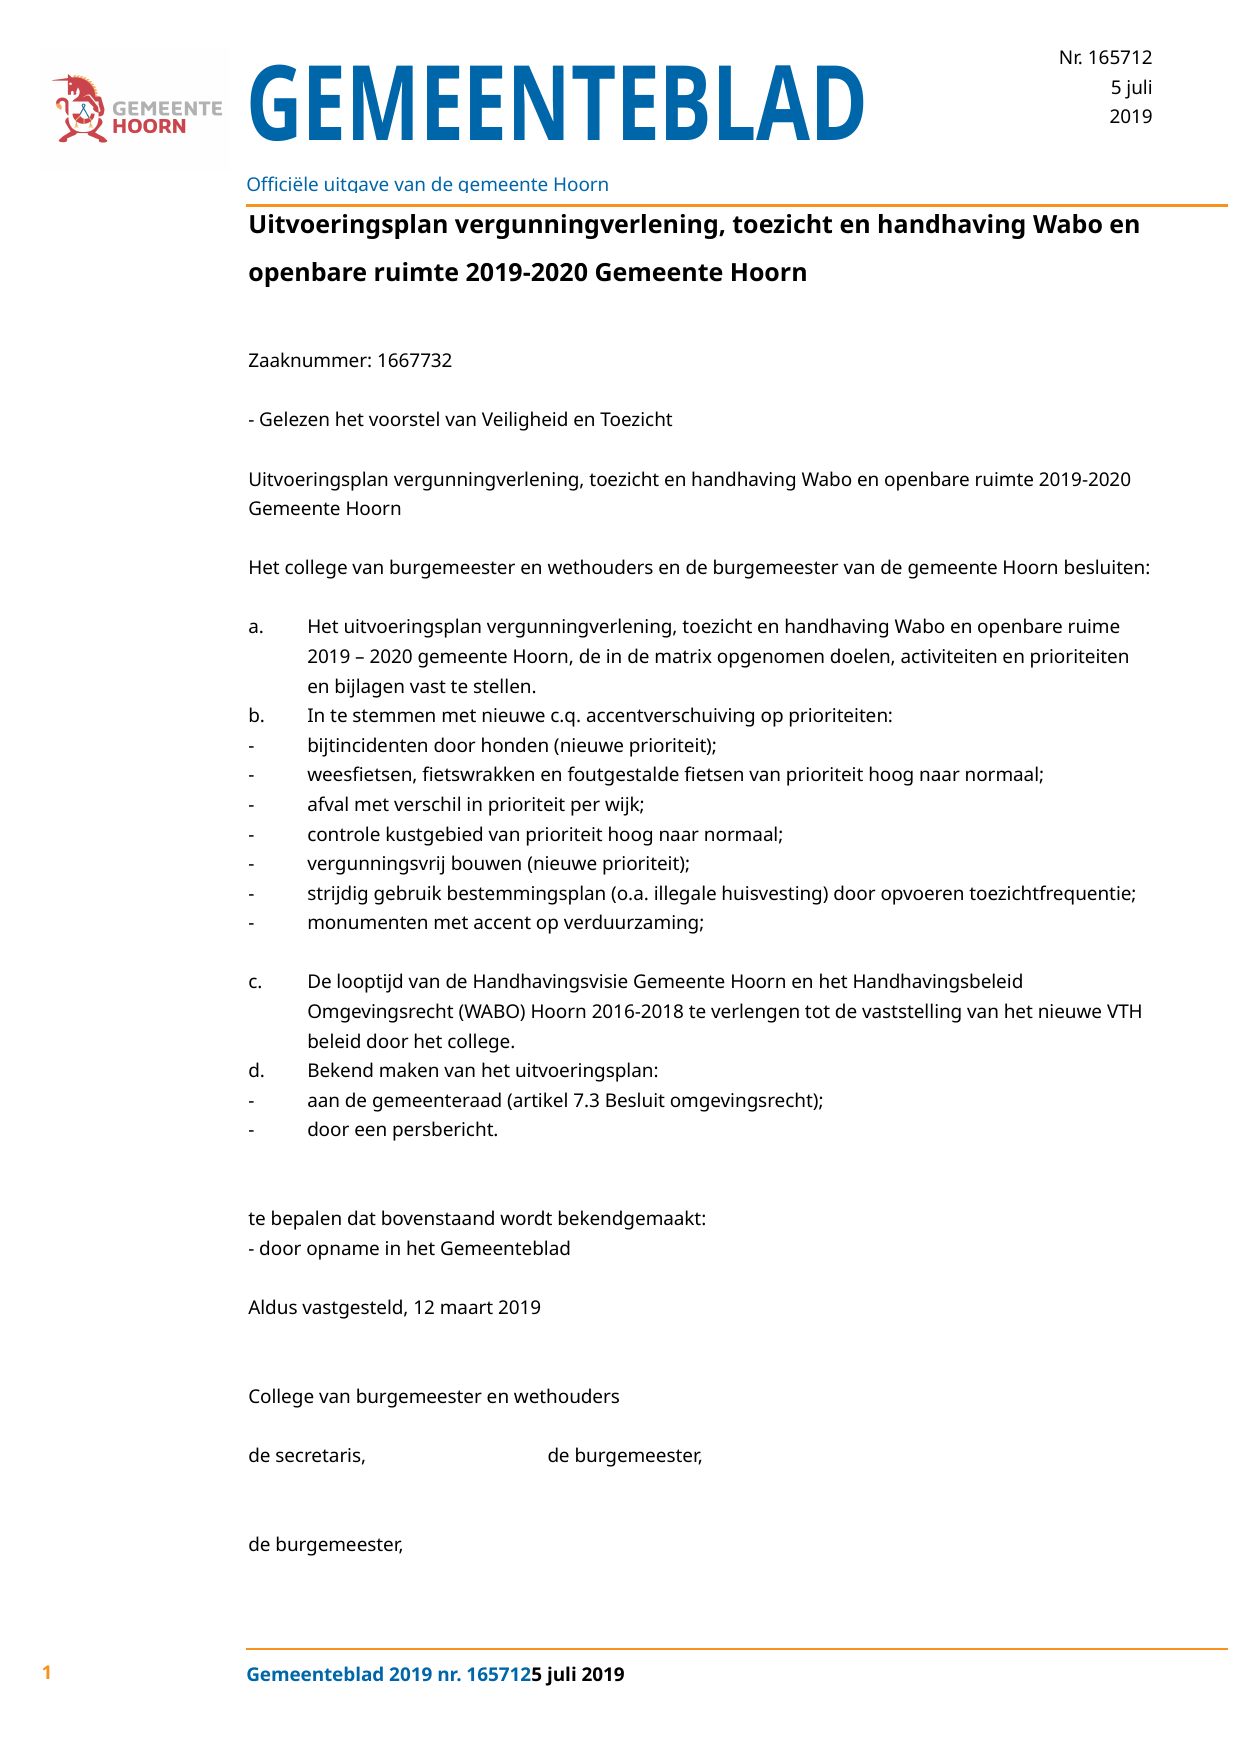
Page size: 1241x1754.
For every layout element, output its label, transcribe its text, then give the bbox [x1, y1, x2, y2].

list bijtincidenten door honden (nieuwe prioriteit); [248, 732, 1152, 758]
list strijdig gebruik bestemmingsplan (o.a. illegale huisvesting) door opvoeren toezichtfrequentie; [248, 880, 1152, 906]
text de burgemeester, [248, 1531, 1152, 1557]
text Het college van burgemeester en wethouders en de burgemeester van de gemeente Hoorn besluiten: [248, 554, 1152, 580]
text - door opname in het Gemeenteblad [248, 1235, 1152, 1261]
list In te stemmen met nieuwe c.q. accentverschuiving op prioriteiten: [248, 702, 1152, 728]
text College van burgemeester en wethouders [248, 1383, 1152, 1409]
text te bepalen dat bovenstaand wordt bekendgemaakt: [248, 1205, 1152, 1231]
list controle kustgebied van prioriteit hoog naar normaal; [248, 821, 1152, 847]
list Het uitvoeringsplan vergunningverlening, toezicht en handhaving Wabo en openbare ruime 2019 – 2020 gemeente Hoorn, de in de matrix opgenomen doelen, activiteiten en prioriteiten en bijlagen vast te stellen. [248, 614, 1152, 699]
list afval met verschil in prioriteit per wijk; [248, 791, 1152, 817]
text Uitvoeringsplan vergunningverlening, toezicht en handhaving Wabo en openbare ruimte 2019-2020 Gemeente Hoorn [248, 207, 1152, 288]
text Uitvoeringsplan vergunningverlening, toezicht en handhaving Wabo en openbare ruimte 2019-2020 Gemeente Hoorn [248, 466, 1152, 521]
list Bekend maken van het uitvoeringsplan: [248, 1057, 1152, 1083]
text Aldus vastgesteld, 12 maart 2019 [248, 1294, 1152, 1320]
list vergunningsvrij bouwen (nieuwe prioriteit); [248, 850, 1152, 876]
list De looptijd van de Handhavingsvisie Gemeente Hoorn en het Handhavingsbeleid Omgevingsrecht (WABO) Hoorn 2016-2018 te verlengen tot de vaststelling van het nieuwe VTH beleid door het college. [248, 969, 1152, 1054]
list weesfietsen, fietswrakken en foutgestalde fietsen van prioriteit hoog naar normaal; [248, 762, 1152, 787]
list door een persbericht. [248, 1117, 1152, 1142]
text - Gelezen het voorstel van Veiligheid en Toezicht [248, 407, 1152, 432]
picture [41, 47, 231, 172]
text de secretaris, de burgemeester, [248, 1442, 1152, 1468]
text Zaaknummer: 1667732 [248, 347, 1152, 373]
list aan de gemeenteraad (artikel 7.3 Besluit omgevingsrecht); [248, 1087, 1152, 1113]
list monumenten met accent op verduurzaming; [248, 909, 1152, 935]
